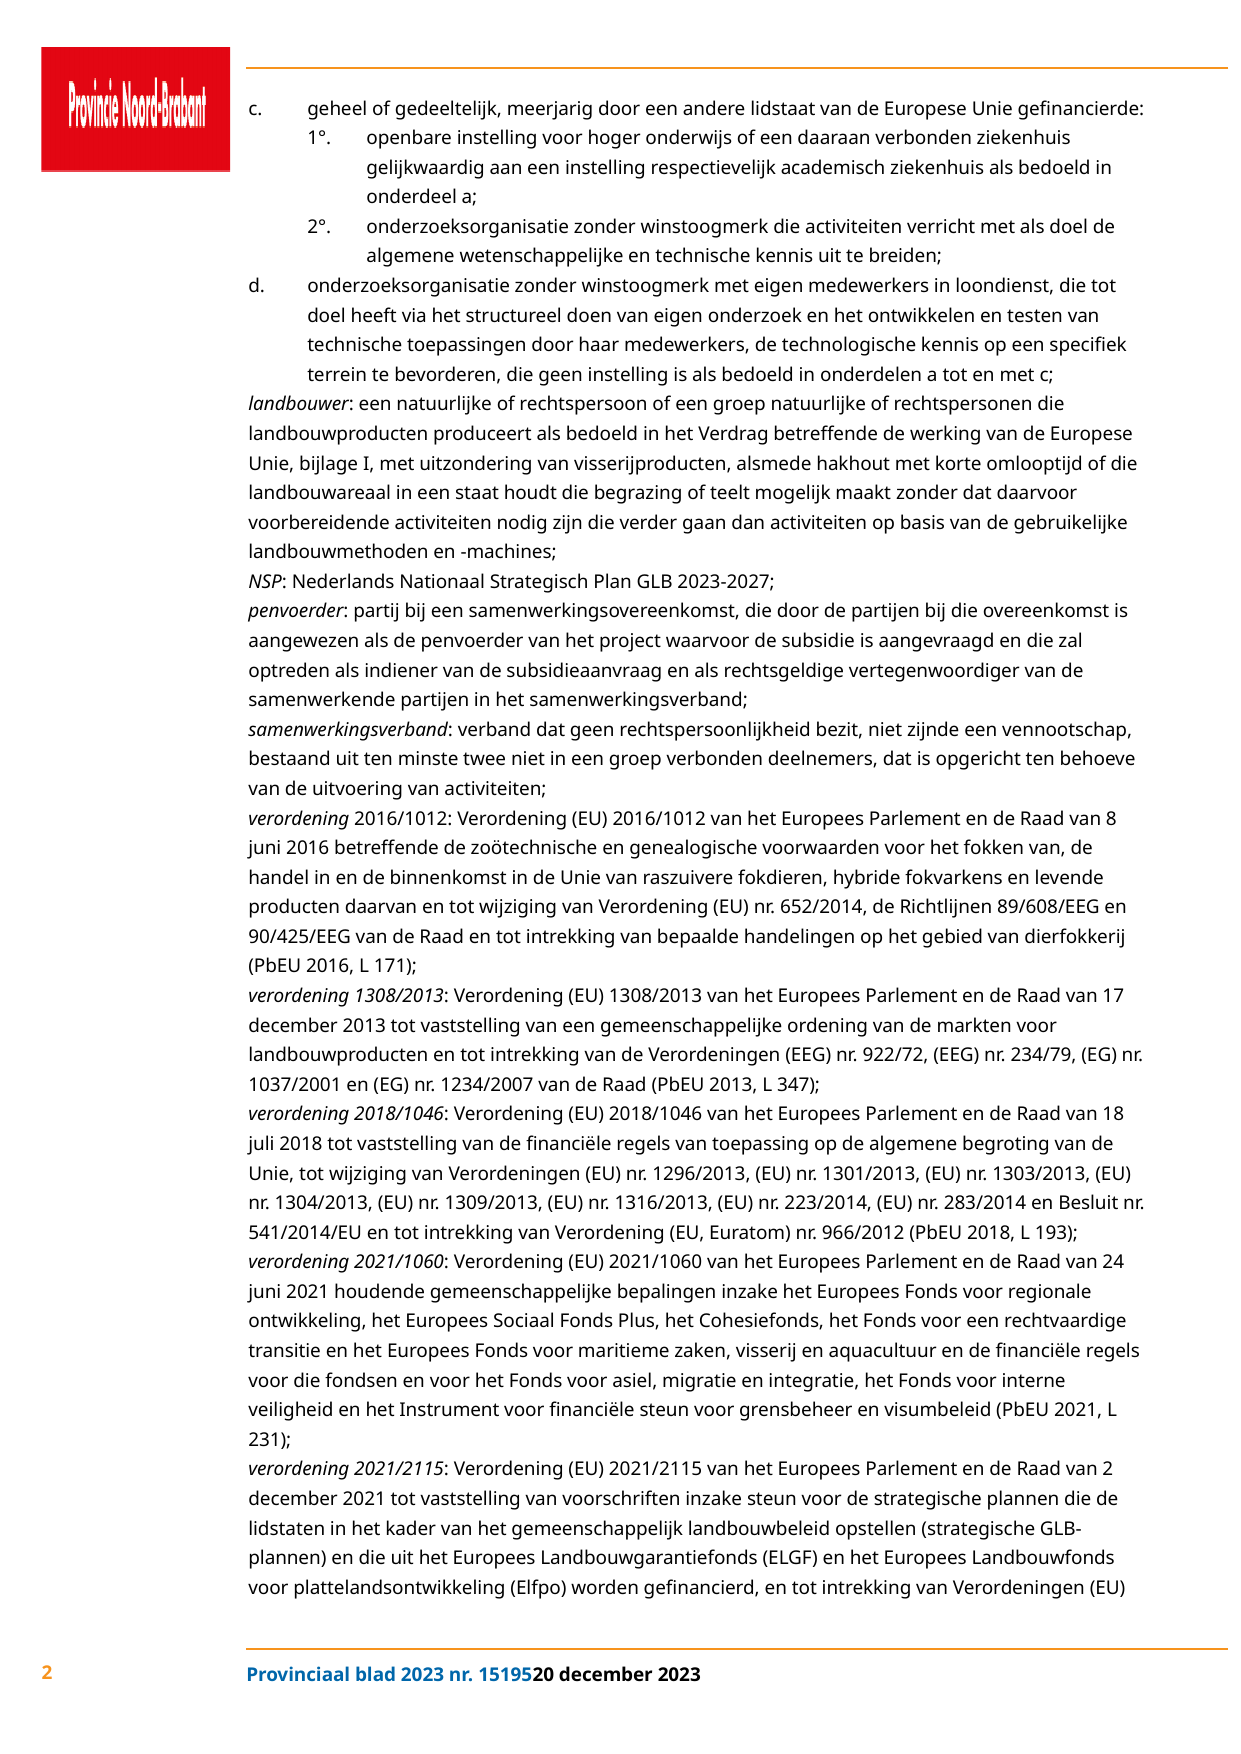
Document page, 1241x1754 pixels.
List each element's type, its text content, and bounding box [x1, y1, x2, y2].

text NSP: Nederlands Nationaal Strategisch Plan GLB 2023-2027; [248, 568, 1152, 594]
text penvoerder: partij bij een samenwerkingsovereenkomst, die door de partijen bij die overeenkomst is aangewezen als de penvoerder van het project waarvoor de subsidie is aangevraagd en die zal optreden als indiener van de subsidieaanvraag en als rechtsgeldige vertegenwoordiger van de samenwerkende partijen in het samenwerkingsverband; [248, 598, 1152, 712]
text samenwerkingsverband: verband dat geen rechtspersoonlijkheid bezit, niet zijnde een vennootschap, bestaand uit ten minste twee niet in een groep verbonden deelnemers, dat is opgericht ten behoeve van de uitvoering van activiteiten; [248, 716, 1152, 801]
list openbare instelling voor hoger onderwijs of een daaraan verbonden ziekenhuis gelijkwaardig aan een instelling respectievelijk academisch ziekenhuis als bedoeld in onderdeel a; [307, 124, 1152, 209]
list geheel of gedeeltelijk, meerjarig door een andere lidstaat van de Europese Unie gefinancierde: [248, 95, 1152, 121]
text landbouwer: een natuurlijke of rechtspersoon of een groep natuurlijke of rechtspersonen die landbouwproducten produceert als bedoeld in het Verdrag betreffende de werking van de Europese Unie, bijlage I, met uitzondering van visserijproducten, alsmede hakhout met korte omlooptijd of die landbouwareaal in een staat houdt die begrazing of teelt mogelijk maakt zonder dat daarvoor voorbereidende activiteiten nodig zijn die verder gaan dan activiteiten op basis van de gebruikelijke landbouwmethoden en -machines; [248, 391, 1152, 564]
text verordening 2018/1046: Verordening (EU) 2018/1046 van het Europees Parlement en de Raad van 18 juli 2018 tot vaststelling van de financiële regels van toepassing op de algemene begroting van de Unie, tot wijziging van Verordeningen (EU) nr. 1296/2013, (EU) nr. 1301/2013, (EU) nr. 1303/2013, (EU) nr. 1304/2013, (EU) nr. 1309/2013, (EU) nr. 1316/2013, (EU) nr. 223/2014, (EU) nr. 283/2014 en Besluit nr. 541/2014/EU en tot intrekking van Verordening (EU, Euratom) nr. 966/2012 (PbEU 2018, L 193); [248, 1101, 1152, 1245]
text verordening 2021/2115: Verordening (EU) 2021/2115 van het Europees Parlement en de Raad van 2 december 2021 tot vaststelling van voorschriften inzake steun voor de strategische plannen die de lidstaten in het kader van het gemeenschappelijk landbouwbeleid opstellen (strategische GLB-plannen) en die uit het Europees Landbouwgarantiefonds (ELGF) en het Europees Landbouwfonds voor plattelandsontwikkeling (Elfpo) worden gefinancierd, en tot intrekking van Verordeningen (EU) [248, 1456, 1152, 1600]
text verordening 2021/1060: Verordening (EU) 2021/1060 van het Europees Parlement en de Raad van 24 juni 2021 houdende gemeenschappelijke bepalingen inzake het Europees Fonds voor regionale ontwikkeling, het Europees Sociaal Fonds Plus, het Cohesiefonds, het Fonds voor een rechtvaardige transitie en het Europees Fonds voor maritieme zaken, visserij en aquacultuur en de financiële regels voor die fondsen en voor het Fonds voor asiel, migratie en integratie, het Fonds voor interne veiligheid en het Instrument voor financiële steun voor grensbeheer en visumbeleid (PbEU 2021, L 231); [248, 1248, 1152, 1452]
picture [41, 47, 231, 172]
text verordening 1308/2013: Verordening (EU) 1308/2013 van het Europees Parlement en de Raad van 17 december 2013 tot vaststelling van een gemeenschappelijke ordening van de markten voor landbouwproducten en tot intrekking van de Verordeningen (EEG) nr. 922/72, (EEG) nr. 234/79, (EG) nr. 1037/2001 en (EG) nr. 1234/2007 van de Raad (PbEU 2013, L 347); [248, 982, 1152, 1097]
list onderzoeksorganisatie zonder winstoogmerk die activiteiten verricht met als doel de algemene wetenschappelijke en technische kennis uit te breiden; [307, 213, 1152, 268]
list onderzoeksorganisatie zonder winstoogmerk met eigen medewerkers in loondienst, die tot doel heeft via het structureel doen van eigen onderzoek en het ontwikkelen en testen van technische toepassingen door haar medewerkers, de technologische kennis op een specifiek terrein te bevorderen, die geen instelling is als bedoeld in onderdelen a tot en met c; [248, 272, 1152, 387]
text verordening 2016/1012: Verordening (EU) 2016/1012 van het Europees Parlement en de Raad van 8 juni 2016 betreffende de zoötechnische en genealogische voorwaarden voor het fokken van, de handel in en de binnenkomst in de Unie van raszuivere fokdieren, hybride fokvarkens en levende producten daarvan en tot wijziging van Verordening (EU) nr. 652/2014, de Richtlijnen 89/608/EEG en 90/425/EEG van de Raad en tot intrekking van bepaalde handelingen op het gebied van dierfokkerij (PbEU 2016, L 171); [248, 805, 1152, 978]
